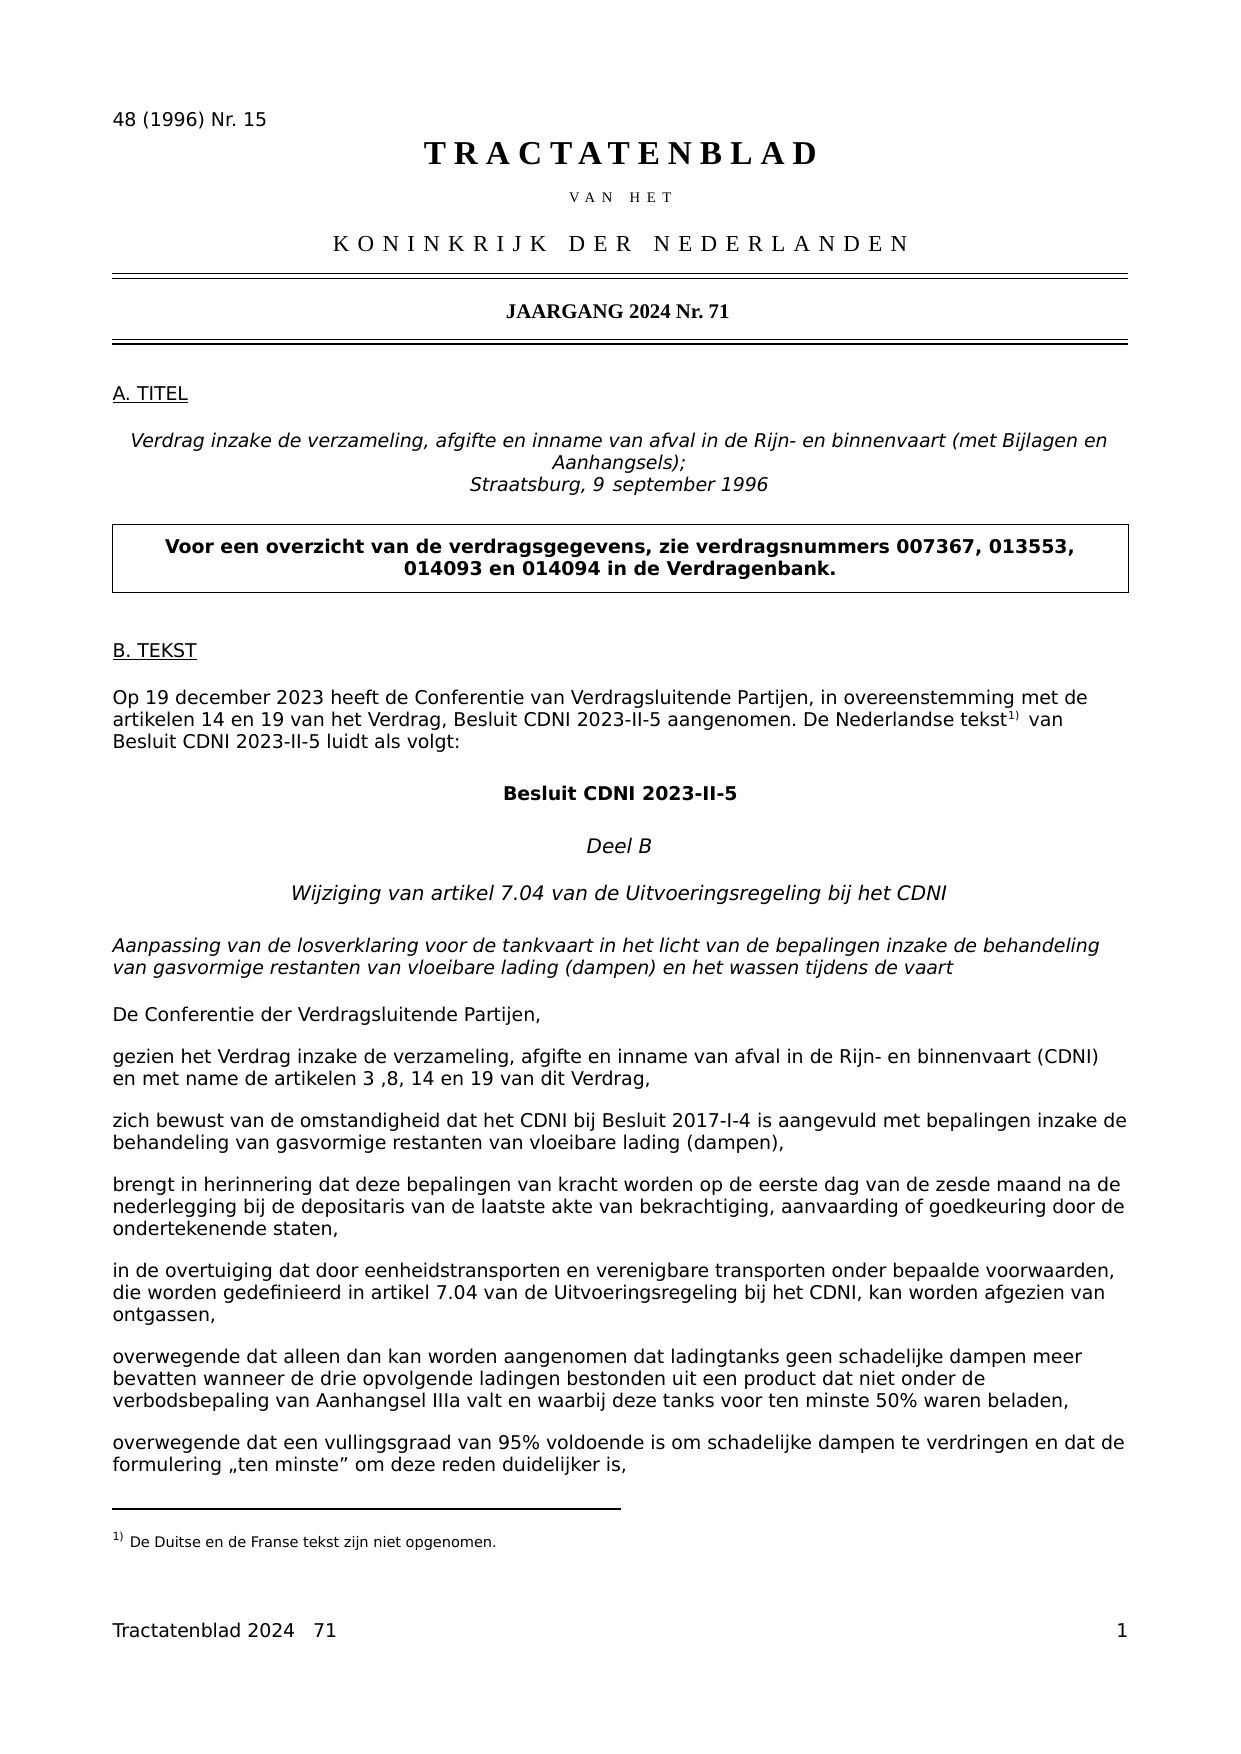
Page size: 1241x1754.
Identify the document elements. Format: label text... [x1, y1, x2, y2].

text brengt in herinnering dat deze bepalingen van kracht worden op de eerste dag van de zesde maand na de nederlegging bij de depositaris van de laatste akte van bekrachtiging, aanvaarding of goedkeuring door de ondertekenende staten, [112, 1174, 1128, 1240]
text Op 19 december 2023 heeft de Conferentie van Verdragsluitende Partijen, in overeenstemming met de artikelen 14 en 19 van het Verdrag, Besluit CDNI 2023-II-5 aangenomen. De Nederlandse tekst van Besluit CDNI 2023-II-5 luidt als volgt: [112, 687, 1128, 753]
text gezien het Verdrag inzake de verzameling, afgifte en inname van afval in de Rijn- en binnenvaart (CDNI) en met name de artikelen 3 ,8, 14 en 19 van dit Verdrag, [112, 1046, 1128, 1090]
text VAN HET [112, 189, 1128, 206]
text zich bewust van de omstandigheid dat het CDNI bij Besluit 2017-I-4 is aangevuld met bepalingen inzake de behandeling van gasvormige restanten van vloeibare lading (dampen), [112, 1110, 1128, 1154]
subtitle B. TEKST [112, 640, 1128, 662]
subtitle Deel B Wijziging van artikel 7.04 van de Uitvoeringsregeling bij het CDNI [112, 835, 1128, 905]
text De Duitse en de Franse tekst zijn niet opgenomen. [112, 1530, 1128, 1552]
text 48 (1996) Nr. 15 [112, 109, 1128, 131]
subtitle Aanpassing van de losverklaring voor de tankvaart in het licht van de bepalingen inzake de behandeling van gasvormige restanten van vloeibare lading (dampen) en het wassen tijdens de vaart [112, 935, 1128, 979]
text KONINKRIJK DER NEDERLANDEN [112, 229, 1128, 256]
text overwegende dat alleen dan kan worden aangenomen dat ladingtanks geen schadelijke dampen meer bevatten wanneer de drie opvolgende ladingen bestonden uit een product dat niet onder de verbodsbepaling van Aanhangsel IIIa valt en waarbij deze tanks voor ten minste 50% waren beladen, [112, 1346, 1128, 1412]
text Straatsburg, 9 september 1996 [112, 474, 1128, 496]
text Verdrag inzake de verzameling, afgifte en inname van afval in de Rijn- en binnenvaart (met Bijlagen en Aanhangsels); [112, 430, 1128, 474]
subtitle Besluit CDNI 2023-II-5 [112, 783, 1128, 805]
text De Conferentie der Verdragsluitende Partijen, [112, 1004, 1128, 1026]
subtitle A. TITEL [112, 383, 1128, 405]
text overwegende dat een vullingsgraad van 95% voldoende is om schadelijke dampen te verdringen en dat de formulering „ten minste” om deze reden duidelijker is, [112, 1432, 1128, 1476]
text JAARGANG 2024 Nr. 71 [112, 299, 1128, 323]
text in de overtuiging dat door eenheidstransporten en verenigbare transporten onder bepaalde voorwaarden, die worden gedefinieerd in artikel 7.04 van de Uitvoeringsregeling bij het CDNI, kan worden afgezien van ontgassen, [112, 1260, 1128, 1326]
text TRACTATENBLAD [112, 133, 1128, 172]
